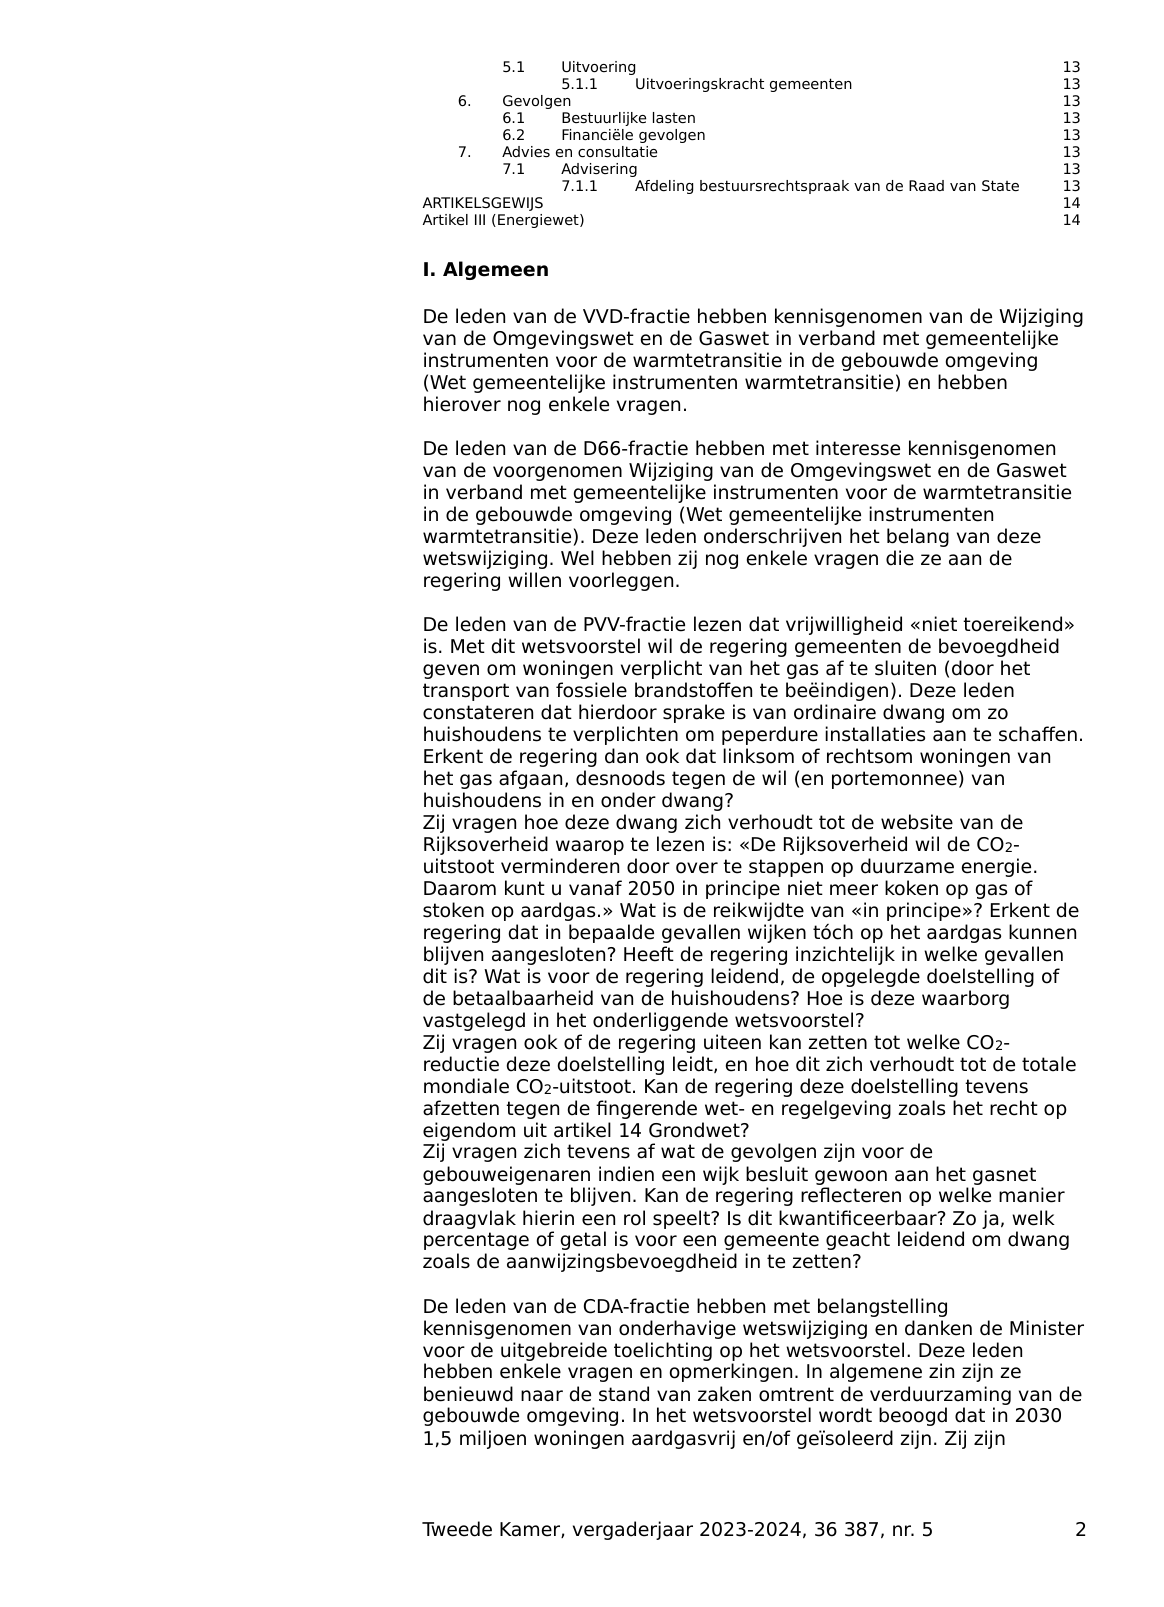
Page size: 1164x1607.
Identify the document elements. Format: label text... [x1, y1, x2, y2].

table_cell [452, 76, 496, 93]
table_cell [422, 144, 452, 161]
table_cell 14 [1028, 212, 1087, 229]
table_cell 13 [1028, 59, 1087, 76]
text Zij vragen zich tevens af wat de gevolgen zijn voor de gebouweigenaren indien een wijk besluit gewoon aan het gasnet aangesloten te blijven. Kan de regering reflecteren op welke manier draagvlak hierin een rol speelt? Is dit kwantificeerbaar? Zo ja, welk percentage of getal is voor een gemeente geacht leidend om dwang zoals de aanwijzingsbevoegdheid in te zetten? [422, 1141, 1087, 1273]
table_cell Financiële gevolgen [555, 127, 1027, 144]
table_cell [422, 59, 452, 76]
table_cell 13 [1028, 127, 1087, 144]
table_cell [422, 93, 452, 110]
table_cell ARTIKELSGEWIJS [422, 195, 1027, 212]
table_cell 13 [1028, 93, 1087, 110]
text Zij vragen hoe deze dwang zich verhoudt tot de website van de Rijksoverheid waarop te lezen is: «De Rijksoverheid wil de CO2-uitstoot verminderen door over te stappen op duurzame energie. Daarom kunt u vanaf 2050 in principe niet meer koken op gas of stoken op aardgas.» Wat is de reikwijdte van «in principe»? Erkent de regering dat in bepaalde gevallen wijken tóch op het aardgas kunnen blijven aangesloten? Heeft de regering inzichtelijk in welke gevallen dit is? Wat is voor de regering leidend, de opgelegde doelstelling of de betaalbaarheid van de huishoudens? Hoe is deze waarborg vastgelegd in het onderliggende wetsvoorstel? [422, 812, 1087, 1032]
table_cell 14 [1028, 195, 1087, 212]
text De leden van de CDA-fractie hebben met belangstelling kennisgenomen van onderhavige wetswijziging en danken de Minister voor de uitgebreide toelichting op het wetsvoorstel. Deze leden hebben enkele vragen en opmerkingen. In algemene zin zijn ze benieuwd naar de stand van zaken omtrent de verduurzaming van de gebouwde omgeving. In het wetsvoorstel wordt beoogd dat in 2030 1,5 miljoen woningen aardgasvrij en/of geïsoleerd zijn. Zij zijn [422, 1296, 1087, 1449]
table_cell 13 [1028, 161, 1087, 178]
table_cell [452, 161, 496, 178]
text Zij vragen ook of de regering uiteen kan zetten tot welke CO2-reductie deze doelstelling leidt, en hoe dit zich verhoudt tot de totale mondiale CO2-uitstoot. Kan de regering deze doelstelling tevens afzetten tegen de fingerende wet- en regelgeving zoals het recht op eigendom uit artikel 14 Grondwet? [422, 1032, 1087, 1141]
table_cell Uitvoering [555, 59, 1027, 76]
table_cell 13 [1028, 76, 1087, 93]
text De leden van de VVD-fractie hebben kennisgenomen van de Wijziging van de Omgevingswet en de Gaswet in verband met gemeentelijke instrumenten voor de warmtetransitie in de gebouwde omgeving (Wet gemeentelijke instrumenten warmtetransitie) en hebben hierover nog enkele vragen. [422, 306, 1087, 416]
table_cell 6.1 [496, 110, 555, 127]
table_cell Gevolgen [496, 93, 1027, 110]
table_cell [422, 161, 452, 178]
table_cell 7.1 [496, 161, 555, 178]
table_cell Uitvoeringskracht gemeenten [629, 76, 1027, 93]
table_cell [452, 178, 496, 195]
table_cell Afdeling bestuursrechtspraak van de Raad van State [629, 178, 1027, 195]
table_cell 7.1.1 [555, 178, 629, 195]
table_cell [452, 127, 496, 144]
table_cell 7. [452, 144, 496, 161]
table_cell [496, 76, 555, 93]
table_cell [452, 59, 496, 76]
table_cell Artikel III (Energiewet) [422, 212, 1027, 229]
text De leden van de PVV-fractie lezen dat vrijwilligheid «niet toereikend» is. Met dit wetsvoorstel wil de regering gemeenten de bevoegdheid geven om woningen verplicht van het gas af te sluiten (door het transport van fossiele brandstoffen te beëindigen). Deze leden constateren dat hierdoor sprake is van ordinaire dwang om zo huishoudens te verplichten om peperdure installaties aan te schaffen. Erkent de regering dan ook dat linksom of rechtsom woningen van het gas afgaan, desnoods tegen de wil (en portemonnee) van huishoudens in en onder dwang? [422, 614, 1087, 812]
table_cell Advies en consultatie [496, 144, 1027, 161]
table_cell [496, 178, 555, 195]
table_cell 6.2 [496, 127, 555, 144]
table_cell 5.1 [496, 59, 555, 76]
table_cell Advisering [555, 161, 1027, 178]
table_cell [422, 110, 452, 127]
table_cell [452, 110, 496, 127]
table_cell Bestuurlijke lasten [555, 110, 1027, 127]
table_cell 5.1.1 [555, 76, 629, 93]
table_cell 6. [452, 93, 496, 110]
table_cell [422, 127, 452, 144]
table_cell 13 [1028, 110, 1087, 127]
subtitle I. Algemeen [422, 259, 1087, 281]
table_cell [422, 76, 452, 93]
table_cell 13 [1028, 178, 1087, 195]
table_cell [422, 178, 452, 195]
text De leden van de D66-fractie hebben met interesse kennisgenomen van de voorgenomen Wijziging van de Omgevingswet en de Gaswet in verband met gemeentelijke instrumenten voor de warmtetransitie in de gebouwde omgeving (Wet gemeentelijke instrumenten warmtetransitie). Deze leden onderschrijven het belang van deze wetswijziging. Wel hebben zij nog enkele vragen die ze aan de regering willen voorleggen. [422, 438, 1087, 592]
table_cell 13 [1028, 144, 1087, 161]
